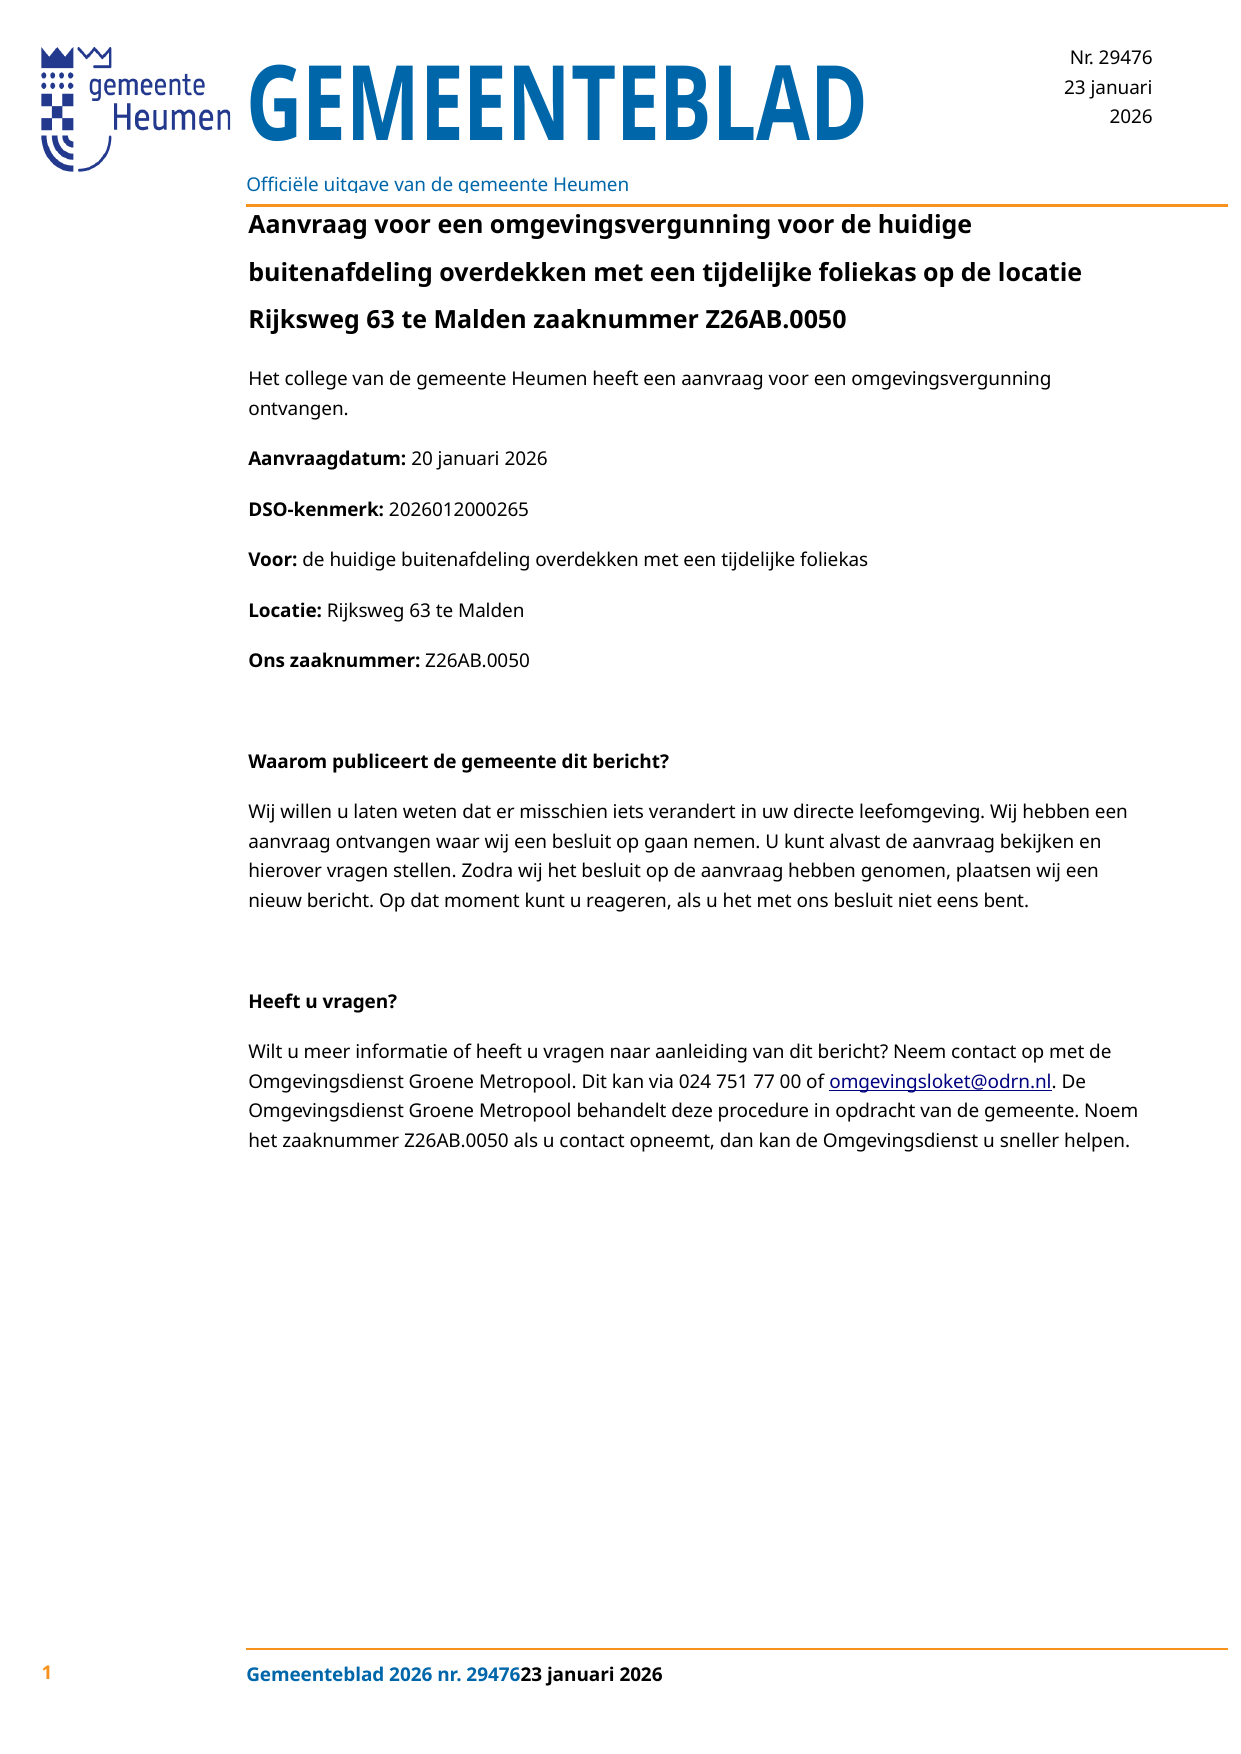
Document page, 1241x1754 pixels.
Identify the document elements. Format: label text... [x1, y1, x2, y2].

picture [41, 47, 231, 172]
text Aanvraagdatum: 20 januari 2026 [248, 446, 1152, 471]
text Voor: de huidige buitenafdeling overdekken met een tijdelijke foliekas [248, 546, 1152, 572]
text Aanvraag voor een omgevingsvergunning voor de huidige buitenafdeling overdekken met een tijdelijke foliekas op de locatie Rijksweg 63 te Malden zaaknummer Z26AB.0050 [248, 207, 1152, 336]
text Waarom publiceert de gemeente dit bericht? [248, 748, 1152, 774]
text Heeft u vragen? [248, 988, 1152, 1014]
text DSO-kenmerk: 2026012000265 [248, 496, 1152, 522]
text Wilt u meer informatie of heeft u vragen naar aanleiding van dit bericht? Neem contact op met de Omgevingsdienst Groene Metropool. Dit kan via 024 751 77 00 of omgevingsloket@odrn.nl. De Omgevingsdienst Groene Metropool behandelt deze procedure in opdracht van de gemeente. Noem het zaaknummer Z26AB.0050 als u contact opneemt, dan kan de Omgevingsdienst u sneller helpen. [248, 1038, 1152, 1153]
text Locatie: Rijksweg 63 te Malden [248, 597, 1152, 622]
text Wij willen u laten weten dat er misschien iets verandert in uw directe leefomgeving. Wij hebben een aanvraag ontvangen waar wij een besluit op gaan nemen. U kunt alvast de aanvraag bekijken en hierover vragen stellen. Zodra wij het besluit op de aanvraag hebben genomen, plaatsen wij een nieuw bericht. Op dat moment kunt u reageren, als u het met ons besluit niet eens bent. [248, 798, 1152, 913]
text Het college van de gemeente Heumen heeft een aanvraag voor een omgevingsvergunning ontvangen. [248, 366, 1152, 421]
text Ons zaaknummer: Z26AB.0050 [248, 647, 1152, 673]
